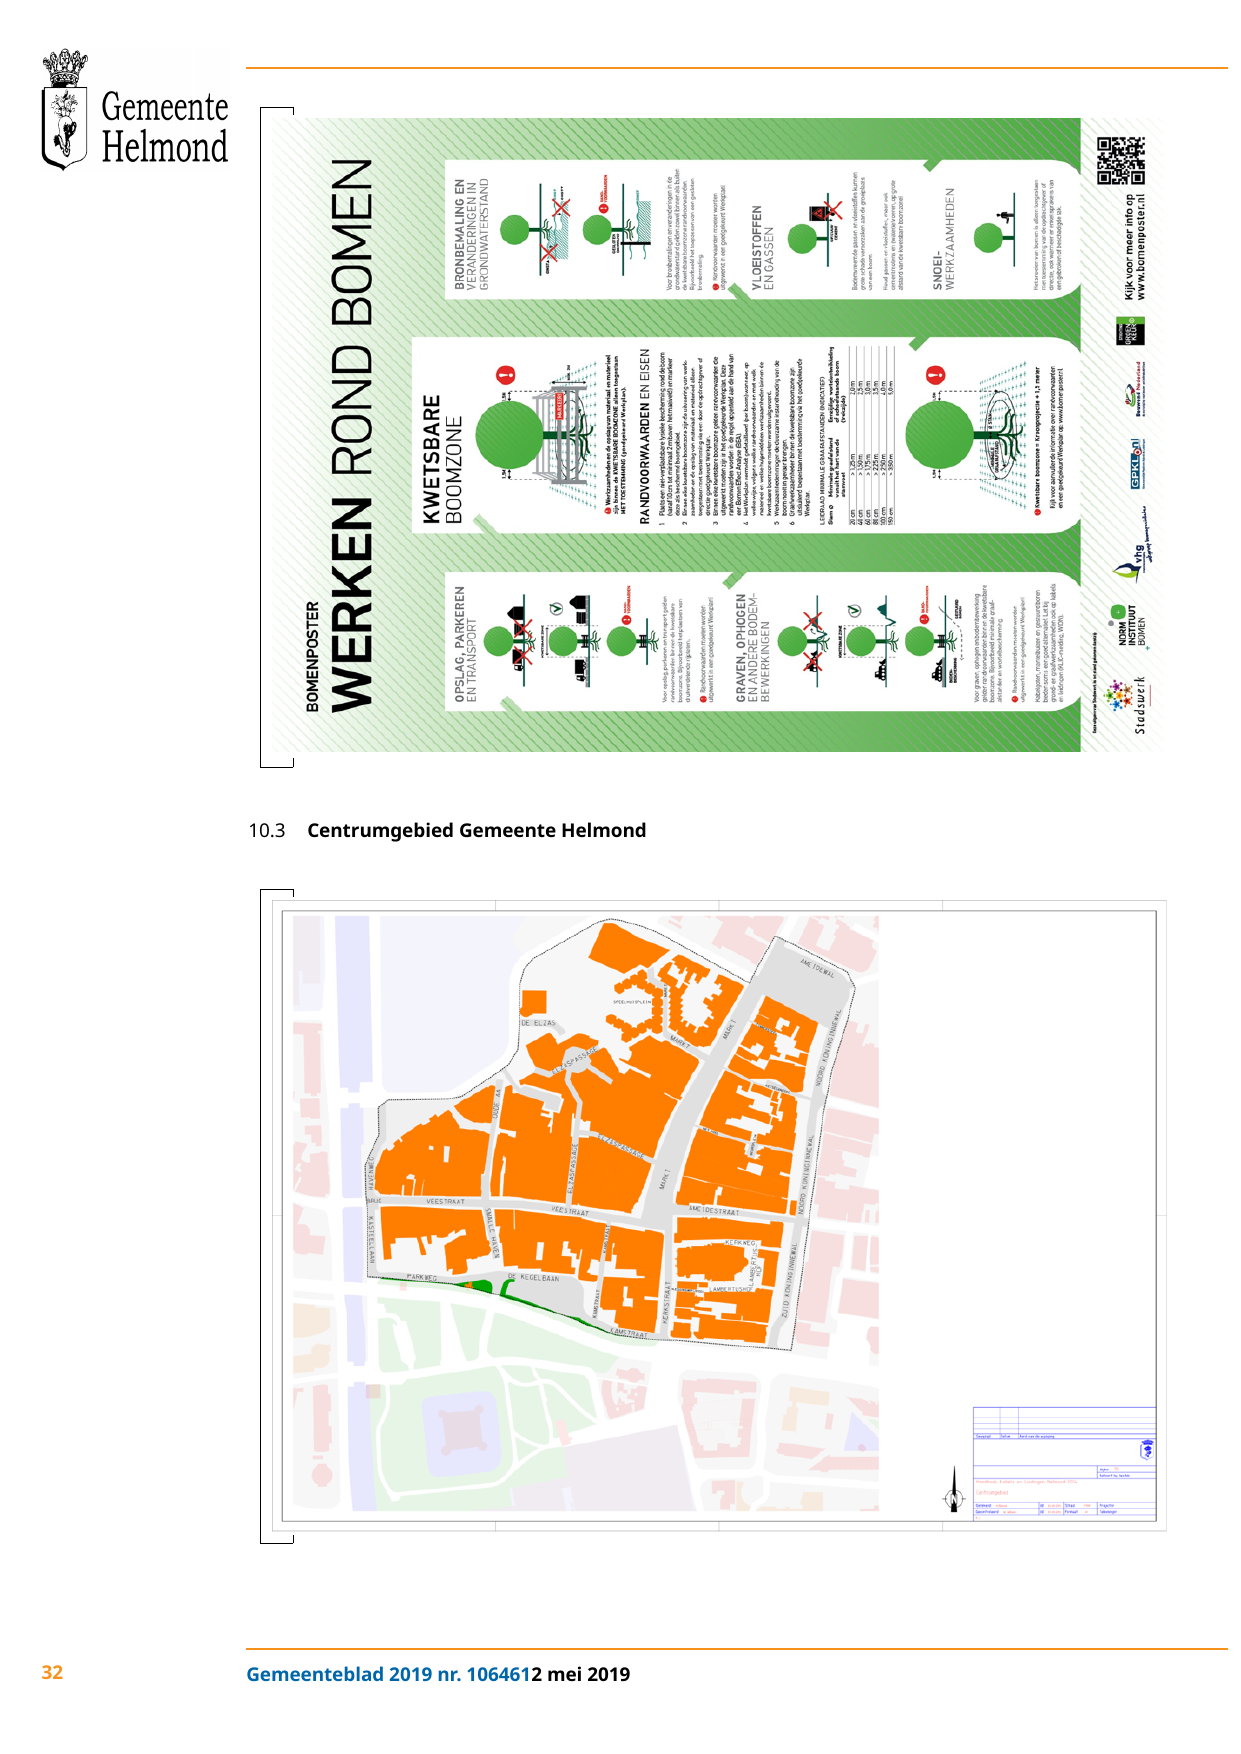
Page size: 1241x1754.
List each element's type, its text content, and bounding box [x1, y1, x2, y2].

list Centrumgebied Gemeente Helmond [248, 818, 1152, 843]
picture [268, 897, 1173, 1535]
picture [268, 115, 1173, 758]
picture [41, 47, 231, 172]
